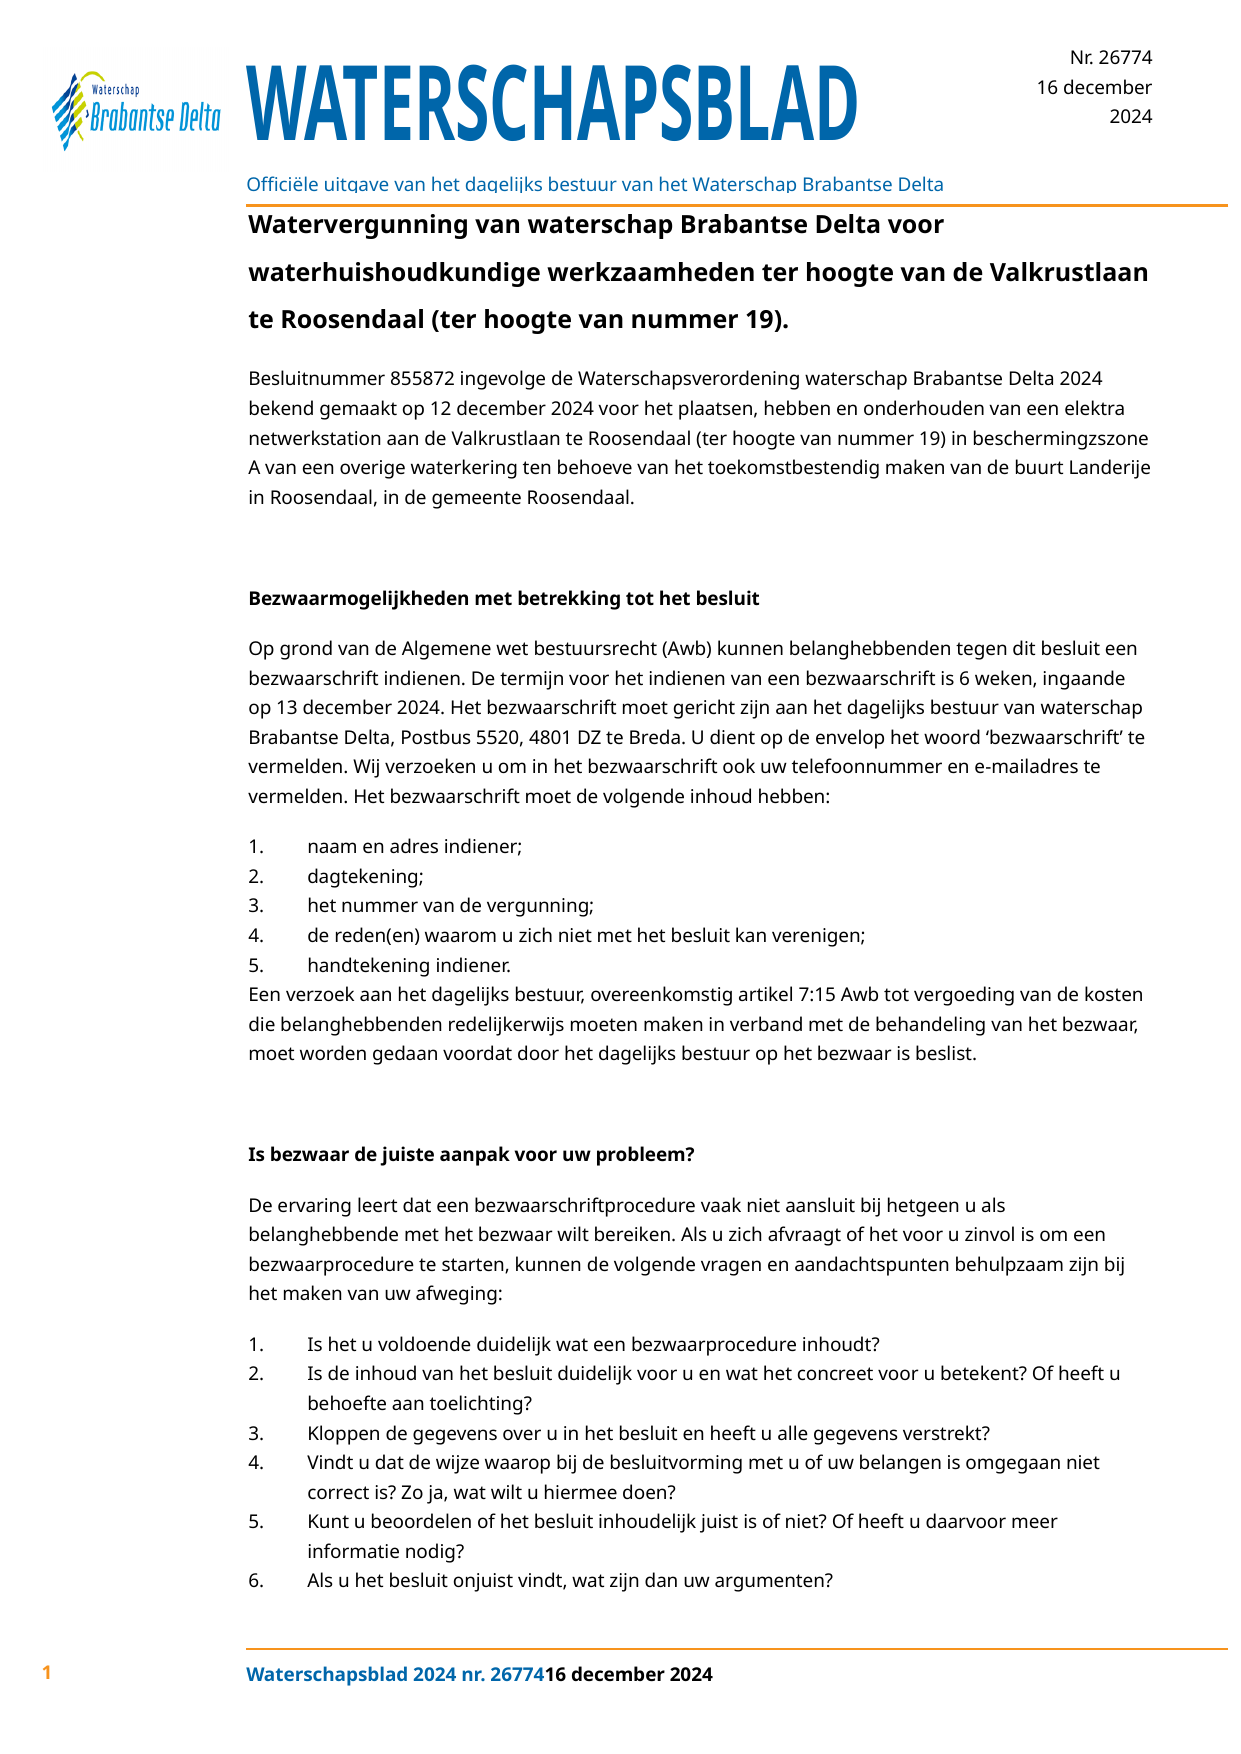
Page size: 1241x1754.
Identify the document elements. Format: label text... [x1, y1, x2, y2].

list Als u het besluit onjuist vindt, wat zijn dan uw argumenten? [248, 1568, 1152, 1593]
list Is de inhoud van het besluit duidelijk voor u en wat het concreet voor u betekent? Of heeft u behoefte aan toelichting? [248, 1361, 1152, 1416]
text Watervergunning van waterschap Brabantse Delta voor waterhuishoudkundige werkzaamheden ter hoogte van de Valkrustlaan te Roosendaal (ter hoogte van nummer 19). [248, 207, 1152, 336]
text Op grond van de Algemene wet bestuursrecht (Awb) kunnen belanghebbenden tegen dit besluit een bezwaarschrift indienen. De termijn voor het indienen van een bezwaarschrift is 6 weken, ingaande op 13 december 2024. Het bezwaarschrift moet gericht zijn aan het dagelijks bestuur van waterschap Brabantse Delta, Postbus 5520, 4801 DZ te Breda. U dient op de envelop het woord ‘bezwaarschrift’ te vermelden. Wij verzoeken u om in het bezwaarschrift ook uw telefoonnummer en e‑mailadres te vermelden. Het bezwaarschrift moet de volgende inhoud hebben: [248, 635, 1152, 809]
list dagtekening; [248, 863, 1152, 889]
list het nummer van de vergunning; [248, 893, 1152, 918]
list Is het u voldoende duidelijk wat een bezwaarprocedure inhoudt? [248, 1331, 1152, 1357]
text Bezwaarmogelijkheden met betrekking tot het besluit [248, 585, 1152, 610]
list handtekening indiener. [248, 952, 1152, 977]
text Besluitnummer 855872 ingevolge de Waterschapsverordening waterschap Brabantse Delta 2024 bekend gemaakt op 12 december 2024 voor het plaatsen, hebben en onderhouden van een elektra netwerkstation aan de Valkrustlaan te Roosendaal (ter hoogte van nummer 19) in beschermingzszone A van een overige waterkering ten behoeve van het toekomstbestendig maken van de buurt Landerije in Roosendaal, in de gemeente Roosendaal. [248, 366, 1152, 509]
text De ervaring leert dat een bezwaarschriftprocedure vaak niet aansluit bij hetgeen u als belanghebbende met het bezwaar wilt bereiken. Als u zich afvraagt of het voor u zinvol is om een bezwaarprocedure te starten, kunnen de volgende vragen en aandachtspunten behulpzaam zijn bij het maken van uw afweging: [248, 1192, 1152, 1306]
text Een verzoek aan het dagelijks bestuur, overeenkomstig artikel 7:15 Awb tot vergoeding van de kosten die belanghebbenden redelijkerwijs moeten maken in verband met de behandeling van het bezwaar, moet worden gedaan voordat door het dagelijks bestuur op het bezwaar is beslist. [248, 981, 1152, 1066]
picture [41, 47, 231, 172]
list Kloppen de gegevens over u in het besluit en heeft u alle gegevens verstrekt? [248, 1420, 1152, 1445]
text Is bezwaar de juiste aanpak voor uw probleem? [248, 1141, 1152, 1167]
list Kunt u beoordelen of het besluit inhoudelijk juist is of niet? Of heeft u daarvoor meer informatie nodig? [248, 1508, 1152, 1564]
list de reden(en) waarom u zich niet met het besluit kan verenigen; [248, 922, 1152, 948]
list Vindt u dat de wijze waarop bij de besluitvorming met u of uw belangen is omgegaan niet correct is? Zo ja, wat wilt u hiermee doen? [248, 1449, 1152, 1504]
list naam en adres indiener; [248, 833, 1152, 859]
